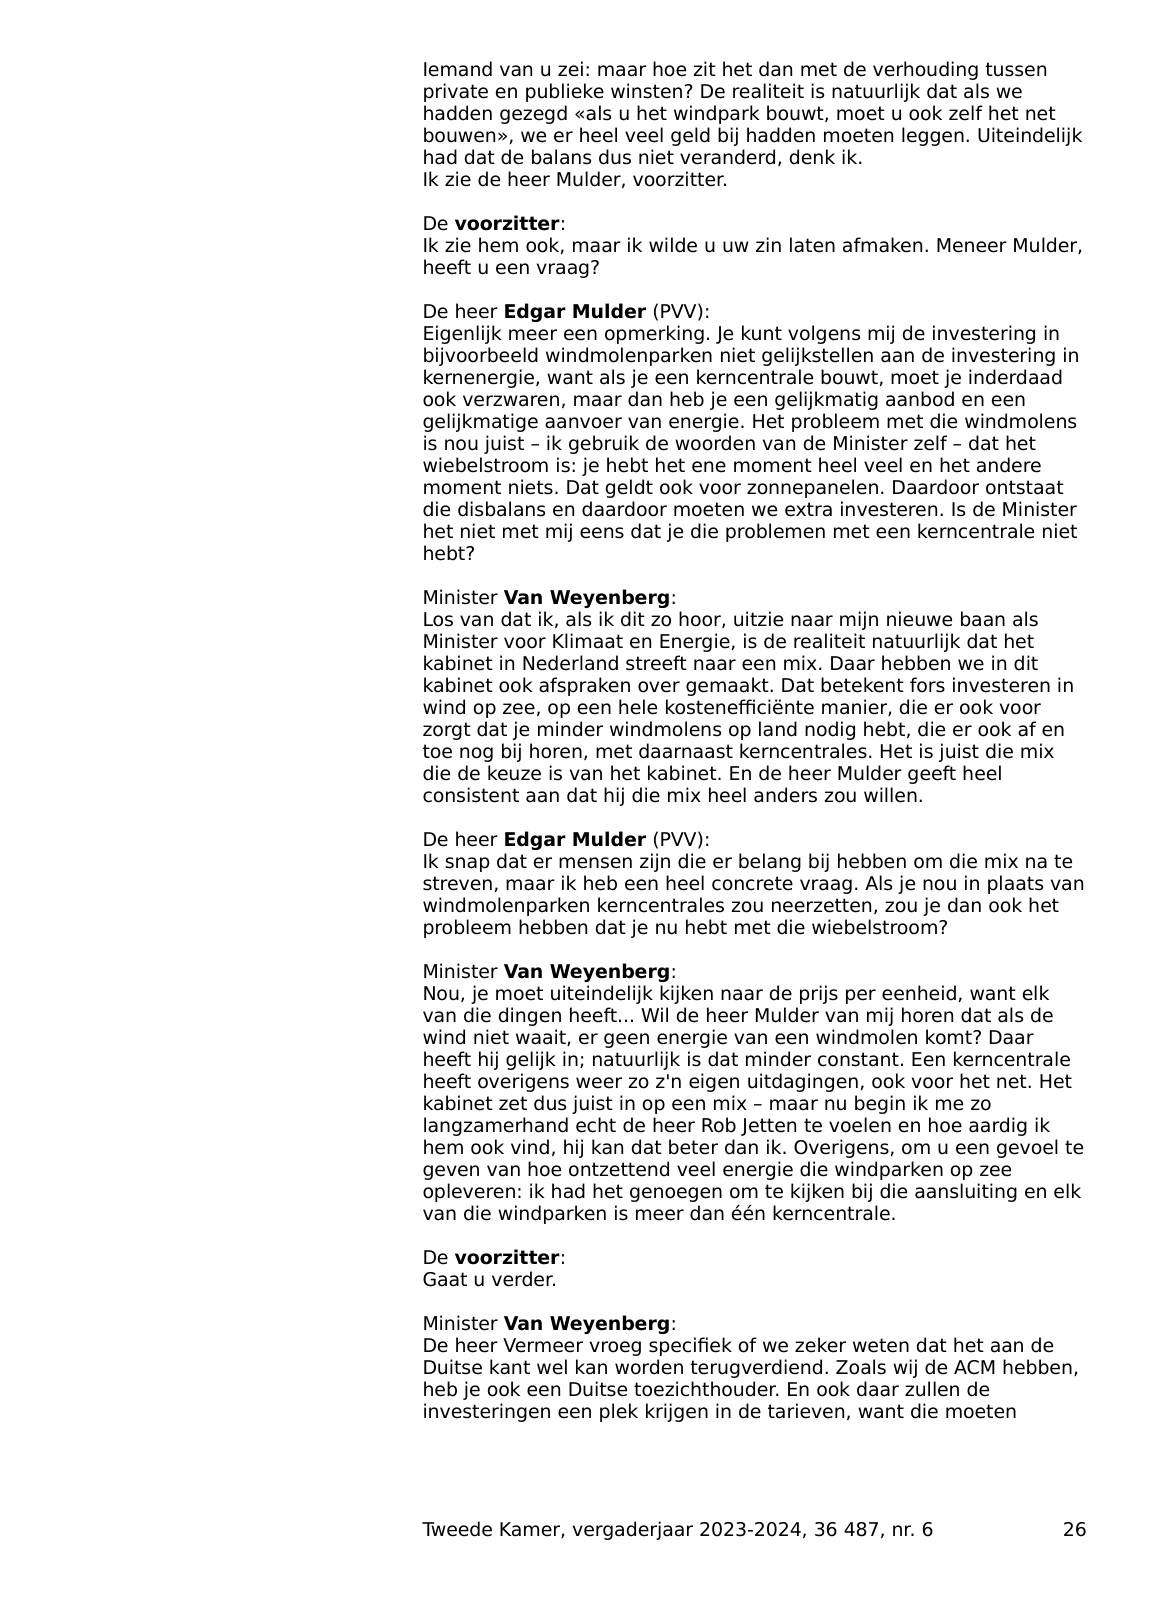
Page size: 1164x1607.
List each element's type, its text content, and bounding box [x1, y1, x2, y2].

text De voorzitter: [422, 1247, 1087, 1269]
text Minister Van Weyenberg: [422, 1313, 1087, 1335]
text Minister Van Weyenberg: [422, 587, 1087, 609]
text De heer Edgar Mulder (PVV): [422, 301, 1087, 323]
text Ik zie hem ook, maar ik wilde u uw zin laten afmaken. Meneer Mulder, heeft u een vraag? [422, 235, 1087, 279]
text Nou, je moet uiteindelijk kijken naar de prijs per eenheid, want elk van die dingen heeft... Wil de heer Mulder van mij horen dat als de wind niet waait, er geen energie van een windmolen komt? Daar heeft hij gelijk in; natuurlijk is dat minder constant. Een kerncentrale heeft overigens weer zo z'n eigen uitdagingen, ook voor het net. Het kabinet zet dus juist in op een mix – maar nu begin ik me zo langzamerhand echt de heer Rob Jetten te voelen en hoe aardig ik hem ook vind, hij kan dat beter dan ik. Overigens, om u een gevoel te geven van hoe ontzettend veel energie die windparken op zee opleveren: ik had het genoegen om te kijken bij die aansluiting en elk van die windparken is meer dan één kerncentrale. [422, 983, 1087, 1225]
text Minister Van Weyenberg: [422, 961, 1087, 983]
text De heer Edgar Mulder (PVV): [422, 829, 1087, 851]
text De voorzitter: [422, 213, 1087, 235]
text Gaat u verder. [422, 1269, 1087, 1291]
text Ik zie de heer Mulder, voorzitter. [422, 169, 1087, 191]
text Eigenlijk meer een opmerking. Je kunt volgens mij de investering in bijvoorbeeld windmolenparken niet gelijkstellen aan de investering in kernenergie, want als je een kerncentrale bouwt, moet je inderdaad ook verzwaren, maar dan heb je een gelijkmatig aanbod en een gelijkmatige aanvoer van energie. Het probleem met die windmolens is nou juist – ik gebruik de woorden van de Minister zelf – dat het wiebelstroom is: je hebt het ene moment heel veel en het andere moment niets. Dat geldt ook voor zonnepanelen. Daardoor ontstaat die disbalans en daardoor moeten we extra investeren. Is de Minister het niet met mij eens dat je die problemen met een kerncentrale niet hebt? [422, 323, 1087, 565]
text Los van dat ik, als ik dit zo hoor, uitzie naar mijn nieuwe baan als Minister voor Klimaat en Energie, is de realiteit natuurlijk dat het kabinet in Nederland streeft naar een mix. Daar hebben we in dit kabinet ook afspraken over gemaakt. Dat betekent fors investeren in wind op zee, op een hele kostenefficiënte manier, die er ook voor zorgt dat je minder windmolens op land nodig hebt, die er ook af en toe nog bij horen, met daarnaast kerncentrales. Het is juist die mix die de keuze is van het kabinet. En de heer Mulder geeft heel consistent aan dat hij die mix heel anders zou willen. [422, 609, 1087, 807]
text De heer Vermeer vroeg specifiek of we zeker weten dat het aan de Duitse kant wel kan worden terugverdiend. Zoals wij de ACM hebben, heb je ook een Duitse toezichthouder. En ook daar zullen de investeringen een plek krijgen in de tarieven, want die moeten [422, 1335, 1087, 1423]
text Ik snap dat er mensen zijn die er belang bij hebben om die mix na te streven, maar ik heb een heel concrete vraag. Als je nou in plaats van windmolenparken kerncentrales zou neerzetten, zou je dan ook het probleem hebben dat je nu hebt met die wiebelstroom? [422, 851, 1087, 939]
text Iemand van u zei: maar hoe zit het dan met de verhouding tussen private en publieke winsten? De realiteit is natuurlijk dat als we hadden gezegd «als u het windpark bouwt, moet u ook zelf het net bouwen», we er heel veel geld bij hadden moeten leggen. Uiteindelijk had dat de balans dus niet veranderd, denk ik. [422, 59, 1087, 169]
